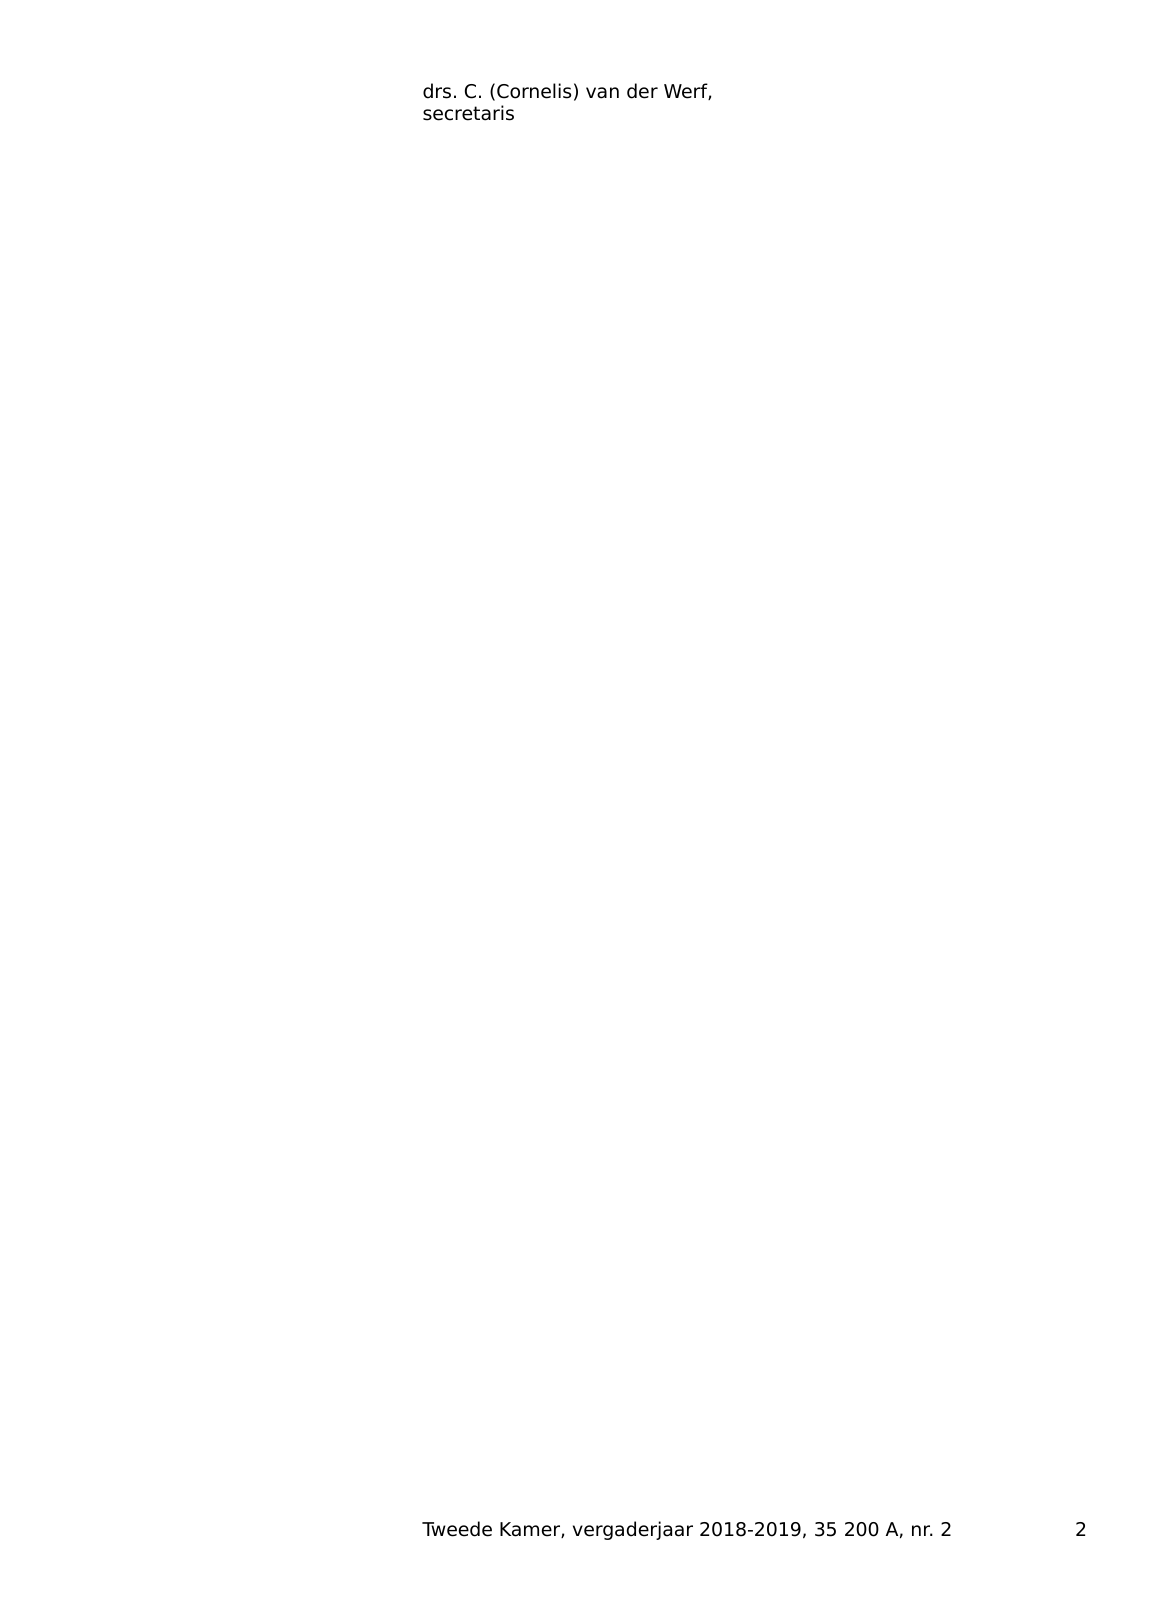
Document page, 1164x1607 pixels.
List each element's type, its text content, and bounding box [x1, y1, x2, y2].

text drs. C. (Cornelis) van der Werf, secretaris [422, 59, 1087, 125]
